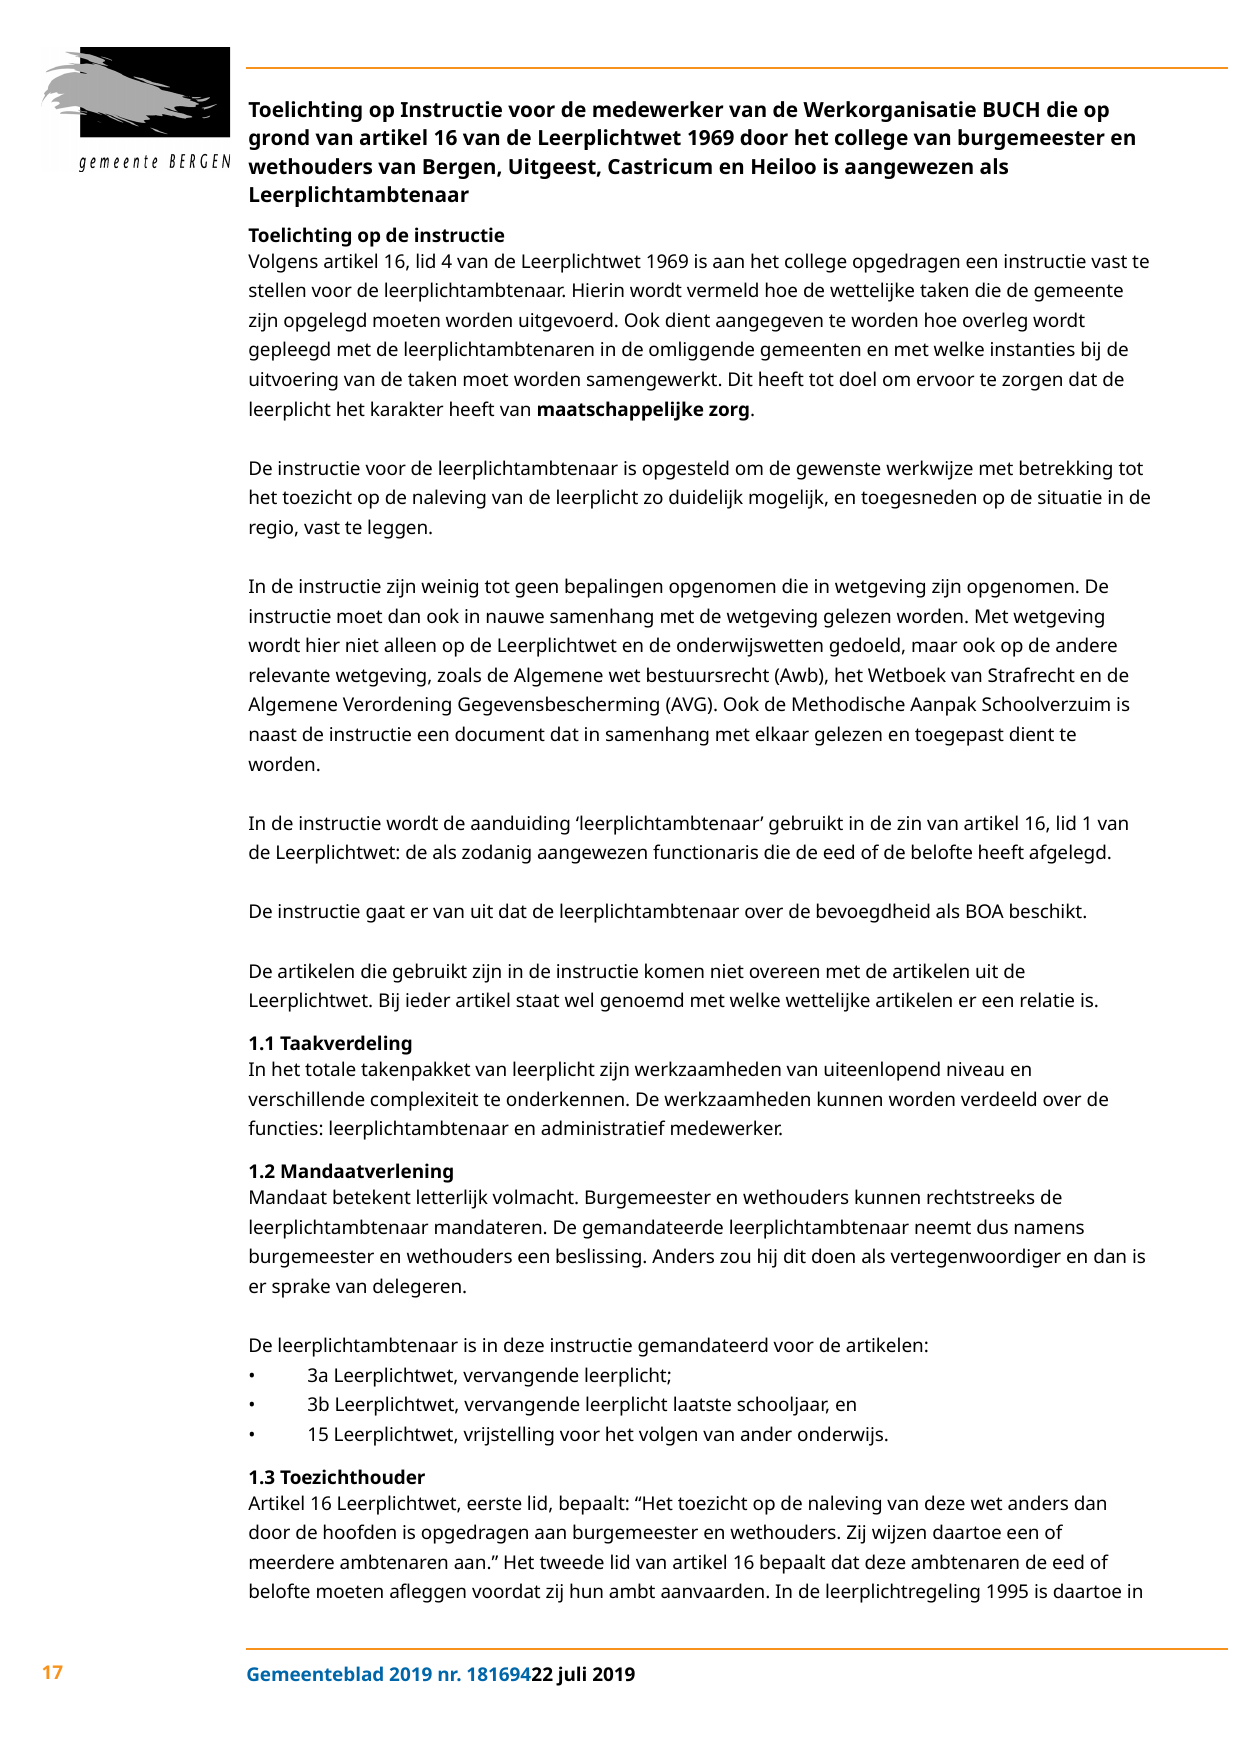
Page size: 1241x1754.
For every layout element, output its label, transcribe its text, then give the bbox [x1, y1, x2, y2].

text In de instructie wordt de aanduiding ‘leerplichtambtenaar’ gebruikt in de zin van artikel 16, lid 1 van de Leerplichtwet: de als zodanig aangewezen functionaris die de eed of de belofte heeft afgelegd. [248, 810, 1152, 865]
text De instructie voor de leerplichtambtenaar is opgesteld om de gewenste werkwijze met betrekking tot het toezicht op de naleving van de leerplicht zo duidelijk mogelijk, en toegesneden op de situatie in de regio, vast te leggen. [248, 455, 1152, 540]
text 1.1 Taakverdeling [248, 1031, 1152, 1056]
text In het totale takenpakket van leerplicht zijn werkzaamheden van uiteenlopend niveau en verschillende complexiteit te onderkennen. De werkzaamheden kunnen worden verdeeld over de functies: leerplichtambtenaar en administratief medewerker. [248, 1056, 1152, 1141]
list 3b Leerplichtwet, vervangende leerplicht laatste schooljaar, en [248, 1391, 1152, 1417]
text De artikelen die gebruikt zijn in de instructie komen niet overeen met de artikelen uit de Leerplichtwet. Bij ieder artikel staat wel genoemd met welke wettelijke artikelen er een relatie is. [248, 958, 1152, 1013]
text Toelichting op de instructie [248, 222, 1152, 248]
text 1.3 Toezichthouder [248, 1464, 1152, 1490]
text Mandaat betekent letterlijk volmacht. Burgemeester en wethouders kunnen rechtstreeks de leerplichtambtenaar mandateren. De gemandateerde leerplichtambtenaar neemt dus namens burgemeester en wethouders een beslissing. Anders zou hij dit doen als vertegenwoordiger en dan is er sprake van delegeren. [248, 1184, 1152, 1299]
text In de instructie zijn weinig tot geen bepalingen opgenomen die in wetgeving zijn opgenomen. De instructie moet dan ook in nauwe samenhang met de wetgeving gelezen worden. Met wetgeving wordt hier niet alleen op de Leerplichtwet en de onderwijswetten gedoeld, maar ook op de andere relevante wetgeving, zoals de Algemene wet bestuursrecht (Awb), het Wetboek van Strafrecht en de Algemene Verordening Gegevensbescherming (AVG). Ook de Methodische Aanpak Schoolverzuim is naast de instructie een document dat in samenhang met elkaar gelezen en toegepast dient te worden. [248, 573, 1152, 777]
text Artikel 16 Leerplichtwet, eerste lid, bepaalt: “Het toezicht op de naleving van deze wet anders dan door de hoofden is opgedragen aan burgemeester en wethouders. Zij wijzen daartoe een of meerdere ambtenaren aan.” Het tweede lid van artikel 16 bepaalt dat deze ambtenaren de eed of belofte moeten afleggen voordat zij hun ambt aanvaarden. In de leerplichtregeling 1995 is daartoe in [248, 1490, 1152, 1604]
picture [41, 47, 231, 172]
text Volgens artikel 16, lid 4 van de Leerplichtwet 1969 is aan het college opgedragen een instructie vast te stellen voor de leerplichtambtenaar. Hierin wordt vermeld hoe de wettelijke taken die de gemeente zijn opgelegd moeten worden uitgevoerd. Ook dient aangegeven te worden hoe overleg wordt gepleegd met de leerplichtambtenaren in de omliggende gemeenten en met welke instanties bij de uitvoering van de taken moet worden samengewerkt. Dit heeft tot doel om ervoor te zorgen dat de leerplicht het karakter heeft van maatschappelijke zorg. [248, 248, 1152, 422]
text 1.2 Mandaatverlening [248, 1159, 1152, 1184]
text Toelichting op Instructie voor de medewerker van de Werkorganisatie BUCH die op grond van artikel 16 van de Leerplichtwet 1969 door het college van burgemeester en wethouders van Bergen, Uitgeest, Castricum en Heiloo is aangewezen als Leerplichtambtenaar [248, 95, 1152, 209]
text De instructie gaat er van uit dat de leerplichtambtenaar over de bevoegdheid als BOA beschikt. [248, 899, 1152, 924]
text De leerplichtambtenaar is in deze instructie gemandateerd voor de artikelen: [248, 1332, 1152, 1358]
list 15 Leerplichtwet, vrijstelling voor het volgen van ander onderwijs. [248, 1421, 1152, 1447]
list 3a Leerplichtwet, vervangende leerplicht; [248, 1362, 1152, 1388]
